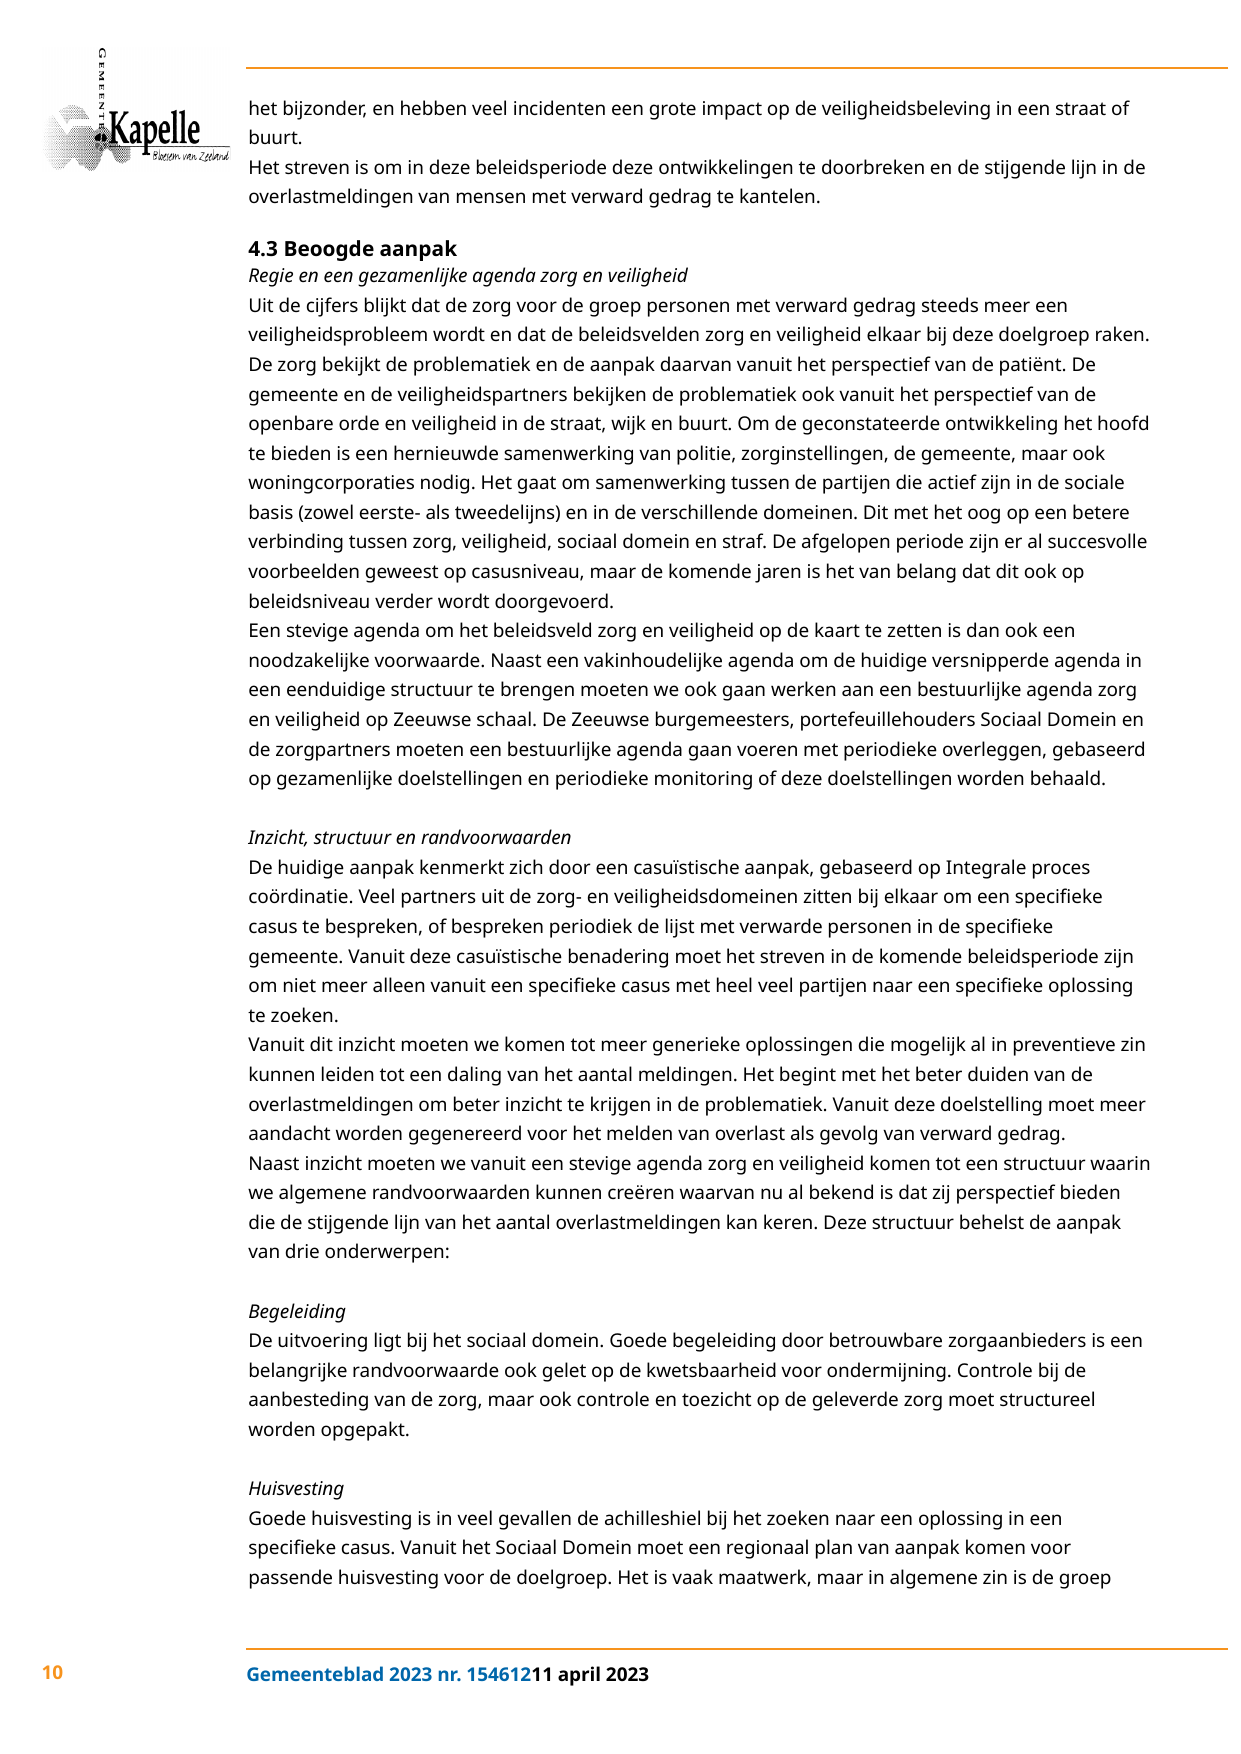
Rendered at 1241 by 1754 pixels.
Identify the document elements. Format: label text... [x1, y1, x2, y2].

text De uitvoering ligt bij het sociaal domein. Goede begeleiding door betrouwbare zorgaanbieders is een belangrijke randvoorwaarde ook gelet op de kwetsbaarheid voor ondermijning. Controle bij de aanbesteding van de zorg, maar ook controle en toezicht op de geleverde zorg moet structureel worden opgepakt. [248, 1327, 1152, 1442]
text het bijzonder, en hebben veel incidenten een grote impact op de veiligheidsbeleving in een straat of buurt. [248, 95, 1152, 150]
text Begeleiding [248, 1298, 1152, 1323]
text Vanuit dit inzicht moeten we komen tot meer generieke oplossingen die mogelijk al in preventieve zin kunnen leiden tot een daling van het aantal meldingen. Het begint met het beter duiden van de overlastmeldingen om beter inzicht te krijgen in de problematiek. Vanuit deze doelstelling moet meer aandacht worden gegenereerd voor het melden van overlast als gevolg van verward gedrag. [248, 1032, 1152, 1146]
text Regie en een gezamenlijke agenda zorg en veiligheid [248, 262, 1152, 288]
text 4.3 Beoogde aanpak [248, 234, 1152, 262]
text Het streven is om in deze beleidsperiode deze ontwikkelingen te doorbreken en de stijgende lijn in de overlastmeldingen van mensen met verward gedrag te kantelen. [248, 154, 1152, 209]
text Uit de cijfers blijkt dat de zorg voor de groep personen met verward gedrag steeds meer een veiligheidsprobleem wordt en dat de beleidsvelden zorg en veiligheid elkaar bij deze doelgroep raken. De zorg bekijkt de problematiek en de aanpak daarvan vanuit het perspectief van de patiënt. De gemeente en de veiligheidspartners bekijken de problematiek ook vanuit het perspectief van de openbare orde en veiligheid in de straat, wijk en buurt. Om de geconstateerde ontwikkeling het hoofd te bieden is een hernieuwde samenwerking van politie, zorginstellingen, de gemeente, maar ook woningcorporaties nodig. Het gaat om samenwerking tussen de partijen die actief zijn in de sociale basis (zowel eerste- als tweedelijns) en in de verschillende domeinen. Dit met het oog op een betere verbinding tussen zorg, veiligheid, sociaal domein en straf. De afgelopen periode zijn er al succesvolle voorbeelden geweest op casusniveau, maar de komende jaren is het van belang dat dit ook op beleidsniveau verder wordt doorgevoerd. [248, 292, 1152, 613]
text Inzicht, structuur en randvoorwaarden [248, 824, 1152, 850]
text Huisvesting [248, 1475, 1152, 1501]
text Naast inzicht moeten we vanuit een stevige agenda zorg en veiligheid komen tot een structuur waarin we algemene randvoorwaarden kunnen creëren waarvan nu al bekend is dat zij perspectief bieden die de stijgende lijn van het aantal overlastmeldingen kan keren. Deze structuur behelst de aanpak van drie onderwerpen: [248, 1150, 1152, 1264]
picture [41, 47, 231, 172]
text De huidige aanpak kenmerkt zich door een casuïstische aanpak, gebaseerd op Integrale proces coördinatie. Veel partners uit de zorg- en veiligheidsdomeinen zitten bij elkaar om een specifieke casus te bespreken, of bespreken periodiek de lijst met verwarde personen in de specifieke gemeente. Vanuit deze casuïstische benadering moet het streven in de komende beleidsperiode zijn om niet meer alleen vanuit een specifieke casus met heel veel partijen naar een specifieke oplossing te zoeken. [248, 854, 1152, 1028]
text Een stevige agenda om het beleidsveld zorg en veiligheid op de kaart te zetten is dan ook een noodzakelijke voorwaarde. Naast een vakinhoudelijke agenda om de huidige versnipperde agenda in een eenduidige structuur te brengen moeten we ook gaan werken aan een bestuurlijke agenda zorg en veiligheid op Zeeuwse schaal. De Zeeuwse burgemeesters, portefeuillehouders Sociaal Domein en de zorgpartners moeten een bestuurlijke agenda gaan voeren met periodieke overleggen, gebaseerd op gezamenlijke doelstellingen en periodieke monitoring of deze doelstellingen worden behaald. [248, 617, 1152, 791]
text Goede huisvesting is in veel gevallen de achilleshiel bij het zoeken naar een oplossing in een specifieke casus. Vanuit het Sociaal Domein moet een regionaal plan van aanpak komen voor passende huisvesting voor de doelgroep. Het is vaak maatwerk, maar in algemene zin is de groep [248, 1505, 1152, 1590]
